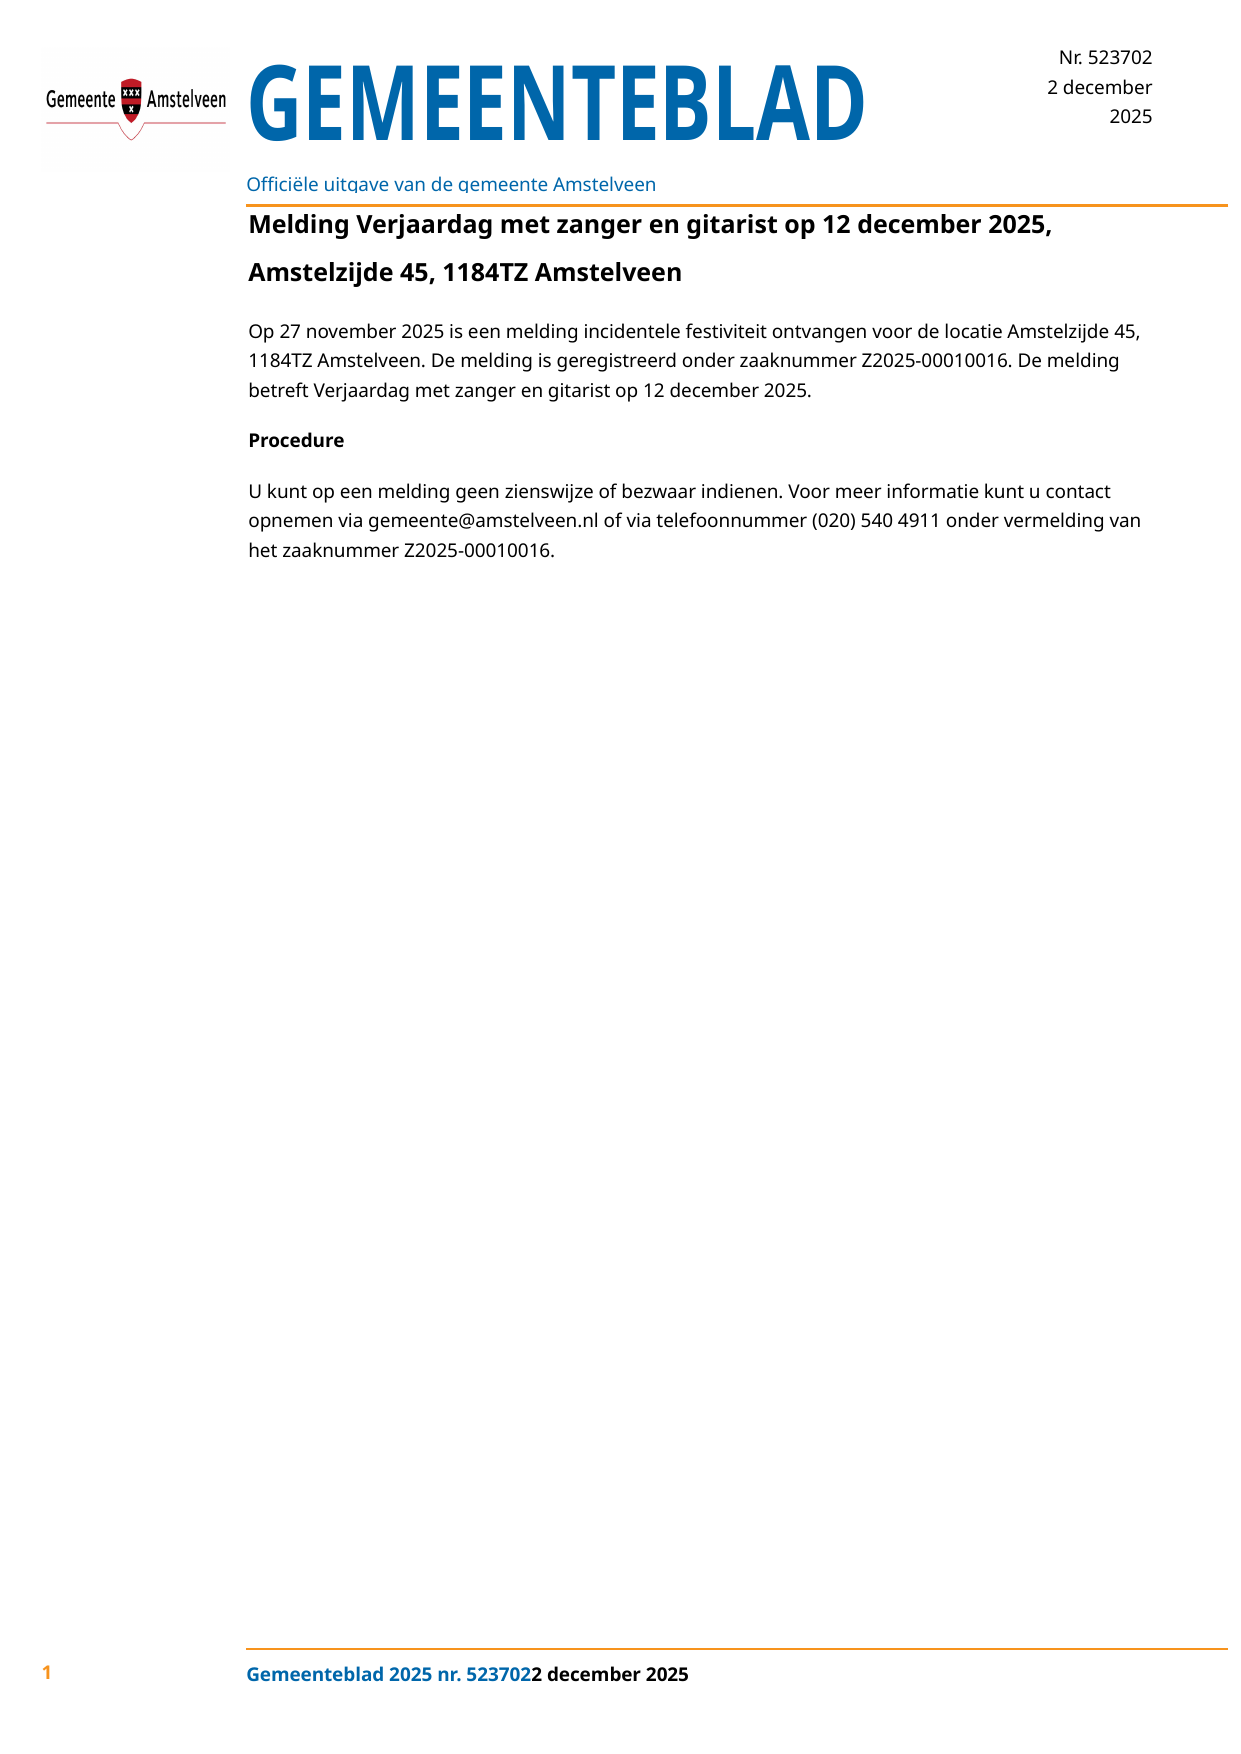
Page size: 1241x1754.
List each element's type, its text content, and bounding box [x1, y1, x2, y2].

text Melding Verjaardag met zanger en gitarist op 12 december 2025, Amstelzijde 45, 1184TZ Amstelveen [248, 207, 1152, 288]
text Op 27 november 2025 is een melding incidentele festiviteit ontvangen voor de locatie Amstelzijde 45, 1184TZ Amstelveen. De melding is geregistreerd onder zaaknummer Z2025-00010016. De melding betreft Verjaardag met zanger en gitarist op 12 december 2025. [248, 318, 1152, 403]
text U kunt op een melding geen zienswijze of bezwaar indienen. Voor meer informatie kunt u contact opnemen via gemeente@amstelveen.nl of via telefoonnummer (020) 540 4911 onder vermelding van het zaaknummer Z2025-00010016. [248, 478, 1152, 563]
picture [41, 47, 231, 172]
text Procedure [248, 427, 1152, 453]
